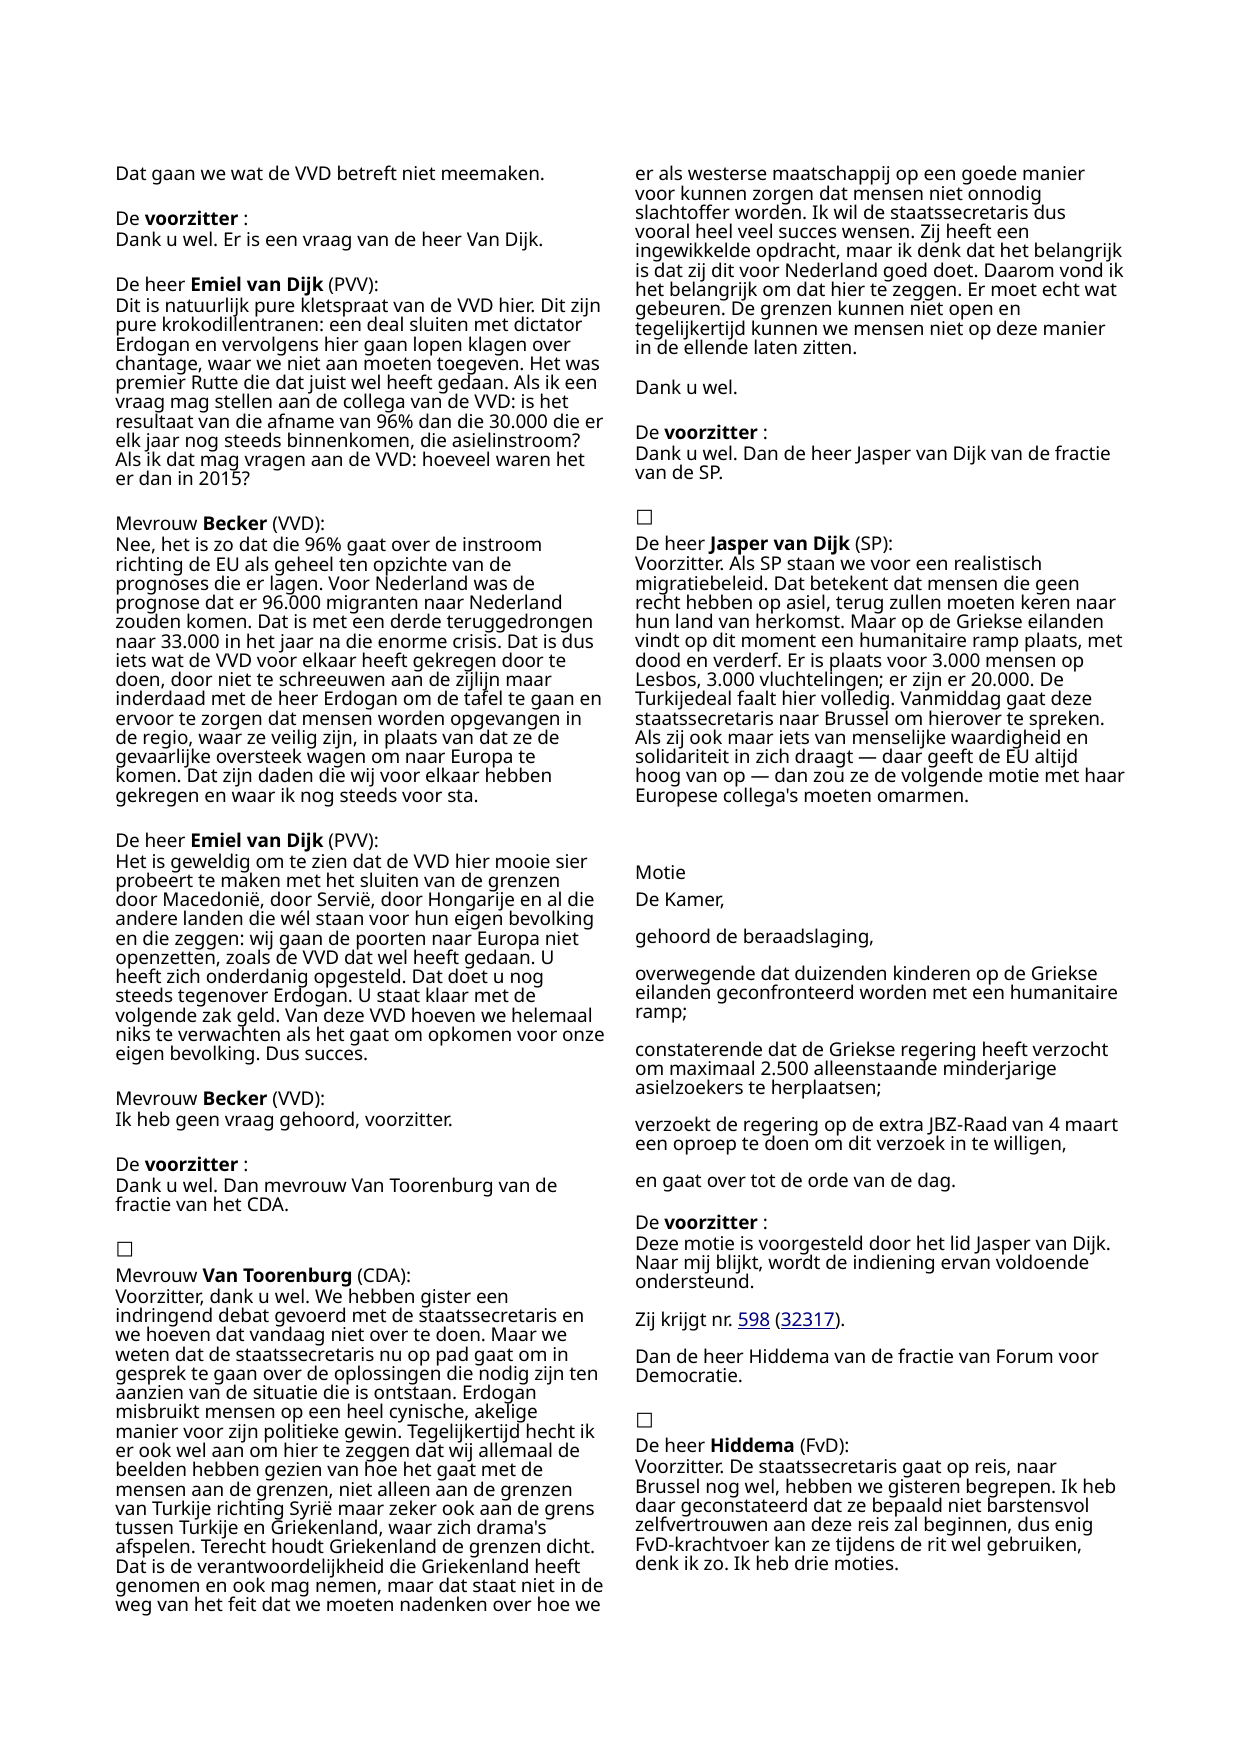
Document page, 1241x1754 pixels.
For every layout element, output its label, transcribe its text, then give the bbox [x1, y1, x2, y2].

text Voorzitter. Als SP staan we voor een realistisch migratiebeleid. Dat betekent dat mensen die geen recht hebben op asiel, terug zullen moeten keren naar hun land van herkomst. Maar op de Griekse eilanden vindt op dit moment een humanitaire ramp plaats, met dood en verderf. Er is plaats voor 3.000 mensen op Lesbos, 3.000 vluchtelingen; er zijn er 20.000. De Turkijedeal faalt hier volledig. Vanmiddag gaat deze staatssecretaris naar Brussel om hierover te spreken. Als zij ook maar iets van menselijke waardigheid en solidariteit in zich draagt — daar geeft de EU altijd hoog van op — dan zou ze de volgende motie met haar Europese collega's moeten omarmen. [635, 555, 1125, 806]
text Nee, het is zo dat die 96% gaat over de instroom richting de EU als geheel ten opzichte van de prognoses die er lagen. Voor Nederland was de prognose dat er 96.000 migranten naar Nederland zouden komen. Dat is met een derde teruggedrongen naar 33.000 in het jaar na die enorme crisis. Dat is dus iets wat de VVD voor elkaar heeft gekregen door te doen, door niet te schreeuwen aan de zijlijn maar inderdaad met de heer Erdogan om de tafel te gaan en ervoor te zorgen dat mensen worden opgevangen in de regio, waar ze veilig zijn, in plaats van dat ze de gevaarlijke oversteek wagen om naar Europa te komen. Dat zijn daden die wij voor elkaar hebben gekregen en waar ik nog steeds voor sta. [115, 536, 605, 806]
text De Kamer, [635, 891, 1125, 910]
text Deze motie is voorgesteld door het lid Jasper van Dijk. Naar mij blijkt, wordt de indiening ervan voldoende ondersteund. [635, 1235, 1125, 1293]
text verzoekt de regering op de extra JBZ-Raad van 4 maart een oproep te doen om dit verzoek in te willigen, [635, 1116, 1125, 1154]
text De voorzitter : [115, 205, 605, 231]
text er als westerse maatschappij op een goede manier voor kunnen zorgen dat mensen niet onnodig slachtoffer worden. Ik wil de staatssecretaris dus vooral heel veel succes wensen. Zij heeft een ingewikkelde opdracht, maar ik denk dat het belangrijk is dat zij dit voor Nederland goed doet. Daarom vond ik het belangrijk om dat hier te zeggen. Er moet echt wat gebeuren. De grenzen kunnen niet open en tegelijkertijd kunnen we mensen niet op deze manier in de ellende laten zitten. [635, 165, 1125, 358]
text De heer Jasper van Dijk (SP): [635, 530, 1125, 555]
text Mevrouw Becker (VVD): [115, 511, 605, 536]
text De voorzitter : [635, 419, 1125, 444]
text De heer Emiel van Dijk (PVV): [115, 827, 605, 853]
text De heer Emiel van Dijk (PVV): [115, 271, 605, 297]
text Voorzitter, dank u wel. We hebben gister een indringend debat gevoerd met de staatssecretaris en we hoeven dat vandaag niet over te doen. Maar we weten dat de staatssecretaris nu op pad gaat om in gesprek te gaan over de oplossingen die nodig zijn ten aanzien van de situatie die is ontstaan. Erdogan misbruikt mensen op een heel cynische, akelige manier voor zijn politieke gewin. Tegelijkertijd hecht ik er ook wel aan om hier te zeggen dat wij allemaal de beelden hebben gezien van hoe het gaat met de mensen aan de grenzen, niet alleen aan de grenzen van Turkije richting Syrië maar zeker ook aan de grens tussen Turkije en Griekenland, waar zich drama's afspelen. Terecht houdt Griekenland de grenzen dicht. Dat is de verantwoordelijkheid die Griekenland heeft genomen en ook mag nemen, maar dat staat niet in de weg van het feit dat we moeten nadenken over hoe we [115, 1288, 605, 1615]
text gehoord de beraadslaging, [635, 928, 1125, 947]
text ⬜ [635, 504, 1125, 530]
text constaterende dat de Griekse regering heeft verzocht om maximaal 2.500 alleenstaande minderjarige asielzoekers te herplaatsen; [635, 1041, 1125, 1098]
text Dank u wel. Dan de heer Jasper van Dijk van de fractie van de SP. [635, 444, 1125, 483]
text Mevrouw Van Toorenburg (CDA): [115, 1262, 605, 1288]
text Dit is natuurlijk pure kletspraat van de VVD hier. Dit zijn pure krokodillentranen: een deal sluiten met dictator Erdogan en vervolgens hier gaan lopen klagen over chantage, waar we niet aan moeten toegeven. Het was premier Rutte die dat juist wel heeft gedaan. Als ik een vraag mag stellen aan de collega van de VVD: is het resultaat van die afname van 96% dan die 30.000 die er elk jaar nog steeds binnenkomen, die asielinstroom? Als ik dat mag vragen aan de VVD: hoeveel waren het er dan in 2015? [115, 297, 605, 490]
text en gaat over tot de orde van de dag. [635, 1172, 1125, 1192]
text De voorzitter : [635, 1209, 1125, 1235]
text ⬜ [635, 1407, 1125, 1433]
text Mevrouw Becker (VVD): [115, 1085, 605, 1111]
text Ik heb geen vraag gehoord, voorzitter. [115, 1111, 605, 1130]
text Zij krijgt nr. 598 (32317). [635, 1311, 1125, 1330]
text Dank u wel. [635, 379, 1125, 398]
text Dank u wel. Er is een vraag van de heer Van Dijk. [115, 231, 605, 250]
text Dank u wel. Dan mevrouw Van Toorenburg van de fractie van het CDA. [115, 1177, 605, 1216]
text Het is geweldig om te zien dat de VVD hier mooie sier probeert te maken met het sluiten van de grenzen door Macedonië, door Servië, door Hongarije en al die andere landen die wél staan voor hun eigen bevolking en die zeggen: wij gaan de poorten naar Europa niet openzetten, zoals de VVD dat wel heeft gedaan. U heeft zich onderdanig opgesteld. Dat doet u nog steeds tegenover Erdogan. U staat klaar met de volgende zak geld. Van deze VVD hoeven we helemaal niks te verwachten als het gaat om opkomen voor onze eigen bevolking. Dus succes. [115, 853, 605, 1064]
text De voorzitter : [115, 1151, 605, 1177]
text ⬜ [115, 1236, 605, 1262]
text Dan de heer Hiddema van de fractie van Forum voor Democratie. [635, 1348, 1125, 1386]
text Dat gaan we wat de VVD betreft niet meemaken. [115, 165, 605, 184]
text Motie [635, 859, 1125, 885]
text De heer Hiddema (FvD): [635, 1433, 1125, 1458]
text overwegende dat duizenden kinderen op de Griekse eilanden geconfronteerd worden met een humanitaire ramp; [635, 965, 1125, 1023]
text Voorzitter. De staatssecretaris gaat op reis, naar Brussel nog wel, hebben we gisteren begrepen. Ik heb daar geconstateerd dat ze bepaald niet barstensvol zelfvertrouwen aan deze reis zal beginnen, dus enig FvD-krachtvoer kan ze tijdens de rit wel gebruiken, denk ik zo. Ik heb drie moties. [635, 1458, 1125, 1574]
